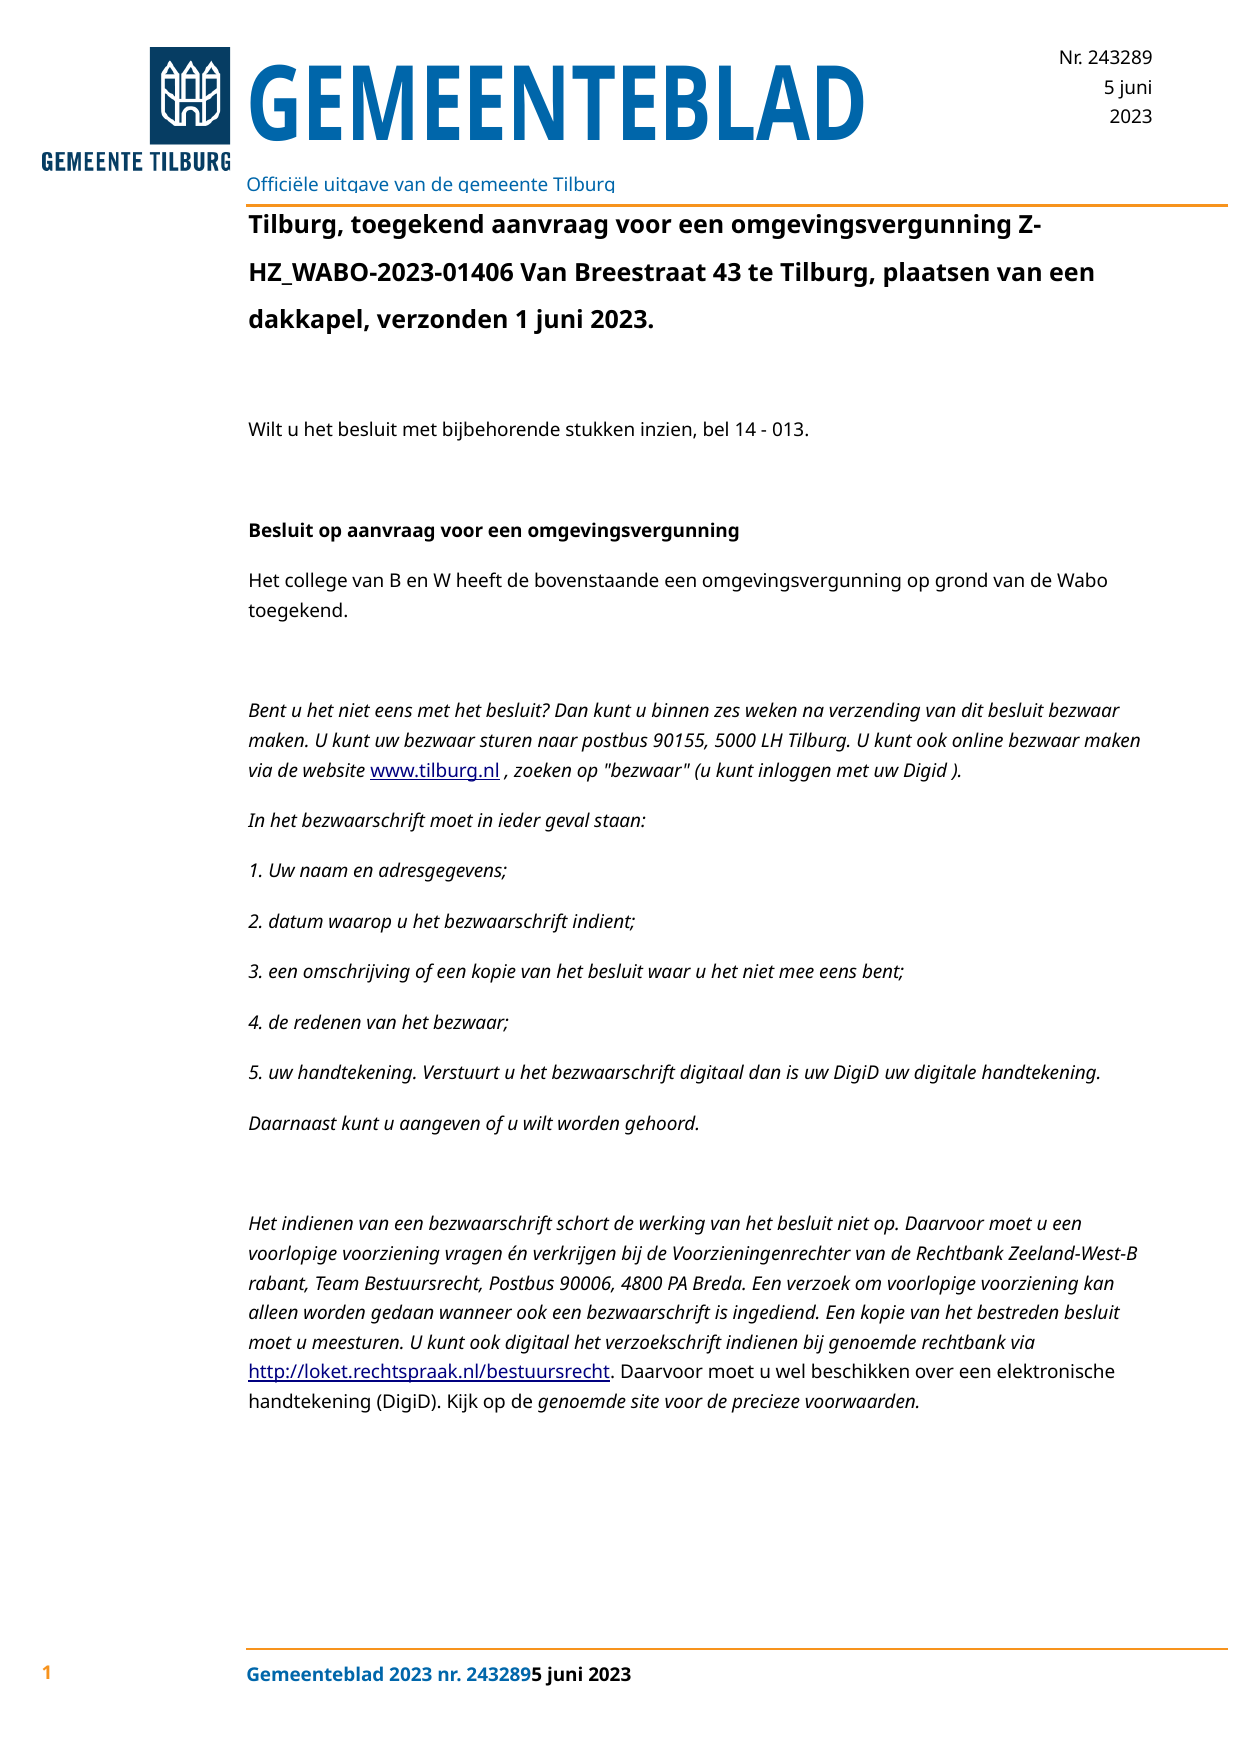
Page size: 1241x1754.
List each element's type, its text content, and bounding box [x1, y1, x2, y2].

text 2. datum waarop u het bezwaarschrift indient; [248, 908, 1152, 934]
text Bent u het niet eens met het besluit? Dan kunt u binnen zes weken na verzending van dit besluit bezwaar maken. U kunt uw bezwaar sturen naar postbus 90155, 5000 LH Tilburg. U kunt ook online bezwaar maken via de website www.tilburg.nl , zoeken op "bezwaar" (u kunt inloggen met uw Digid ). [248, 698, 1152, 782]
text 5. uw handtekening. Verstuurt u het bezwaarschrift digitaal dan is uw DigiD uw digitale handtekening. [248, 1059, 1152, 1085]
text Wilt u het besluit met bijbehorende stukken inzien, bel 14 - 013. [248, 416, 1152, 442]
text 3. een omschrijving of een kopie van het besluit waar u het niet mee eens bent; [248, 958, 1152, 984]
text Het college van B en W heeft de bovenstaande een omgevingsvergunning op grond van de Wabo toegekend. [248, 567, 1152, 622]
text Het indienen van een bezwaarschrift schort de werking van het besluit niet op. Daarvoor moet u een voorlopige voorziening vragen én verkrijgen bij de Voorzieningenrechter van de Rechtbank Zeeland-West-B rabant, Team Bestuursrecht, Postbus 90006, 4800 PA Breda. Een verzoek om voorlopige voorziening kan alleen worden gedaan wanneer ook een bezwaarschrift is ingediend. Een kopie van het bestreden besluit moet u meesturen. U kunt ook digitaal het verzoekschrift indienen bij genoemde rechtbank via http://loket.rechtspraak.nl/bestuursrecht. Daarvoor moet u wel beschikken over een elektronische handtekening (DigiD). Kijk op de genoemde site voor de precieze voorwaarden. [248, 1211, 1152, 1414]
text 1. Uw naam en adresgegevens; [248, 858, 1152, 883]
text Daarnaast kunt u aangeven of u wilt worden gehoord. [248, 1110, 1152, 1135]
text Tilburg, toegekend aanvraag voor een omgevingsvergunning Z-HZ_WABO-2023-01406 Van Breestraat 43 te Tilburg, plaatsen van een dakkapel, verzonden 1 juni 2023. [248, 207, 1152, 336]
text 4. de redenen van het bezwaar; [248, 1009, 1152, 1034]
picture [41, 47, 231, 172]
text In het bezwaarschrift moet in ieder geval staan: [248, 807, 1152, 833]
text Besluit op aanvraag voor een omgevingsvergunning [248, 517, 1152, 542]
